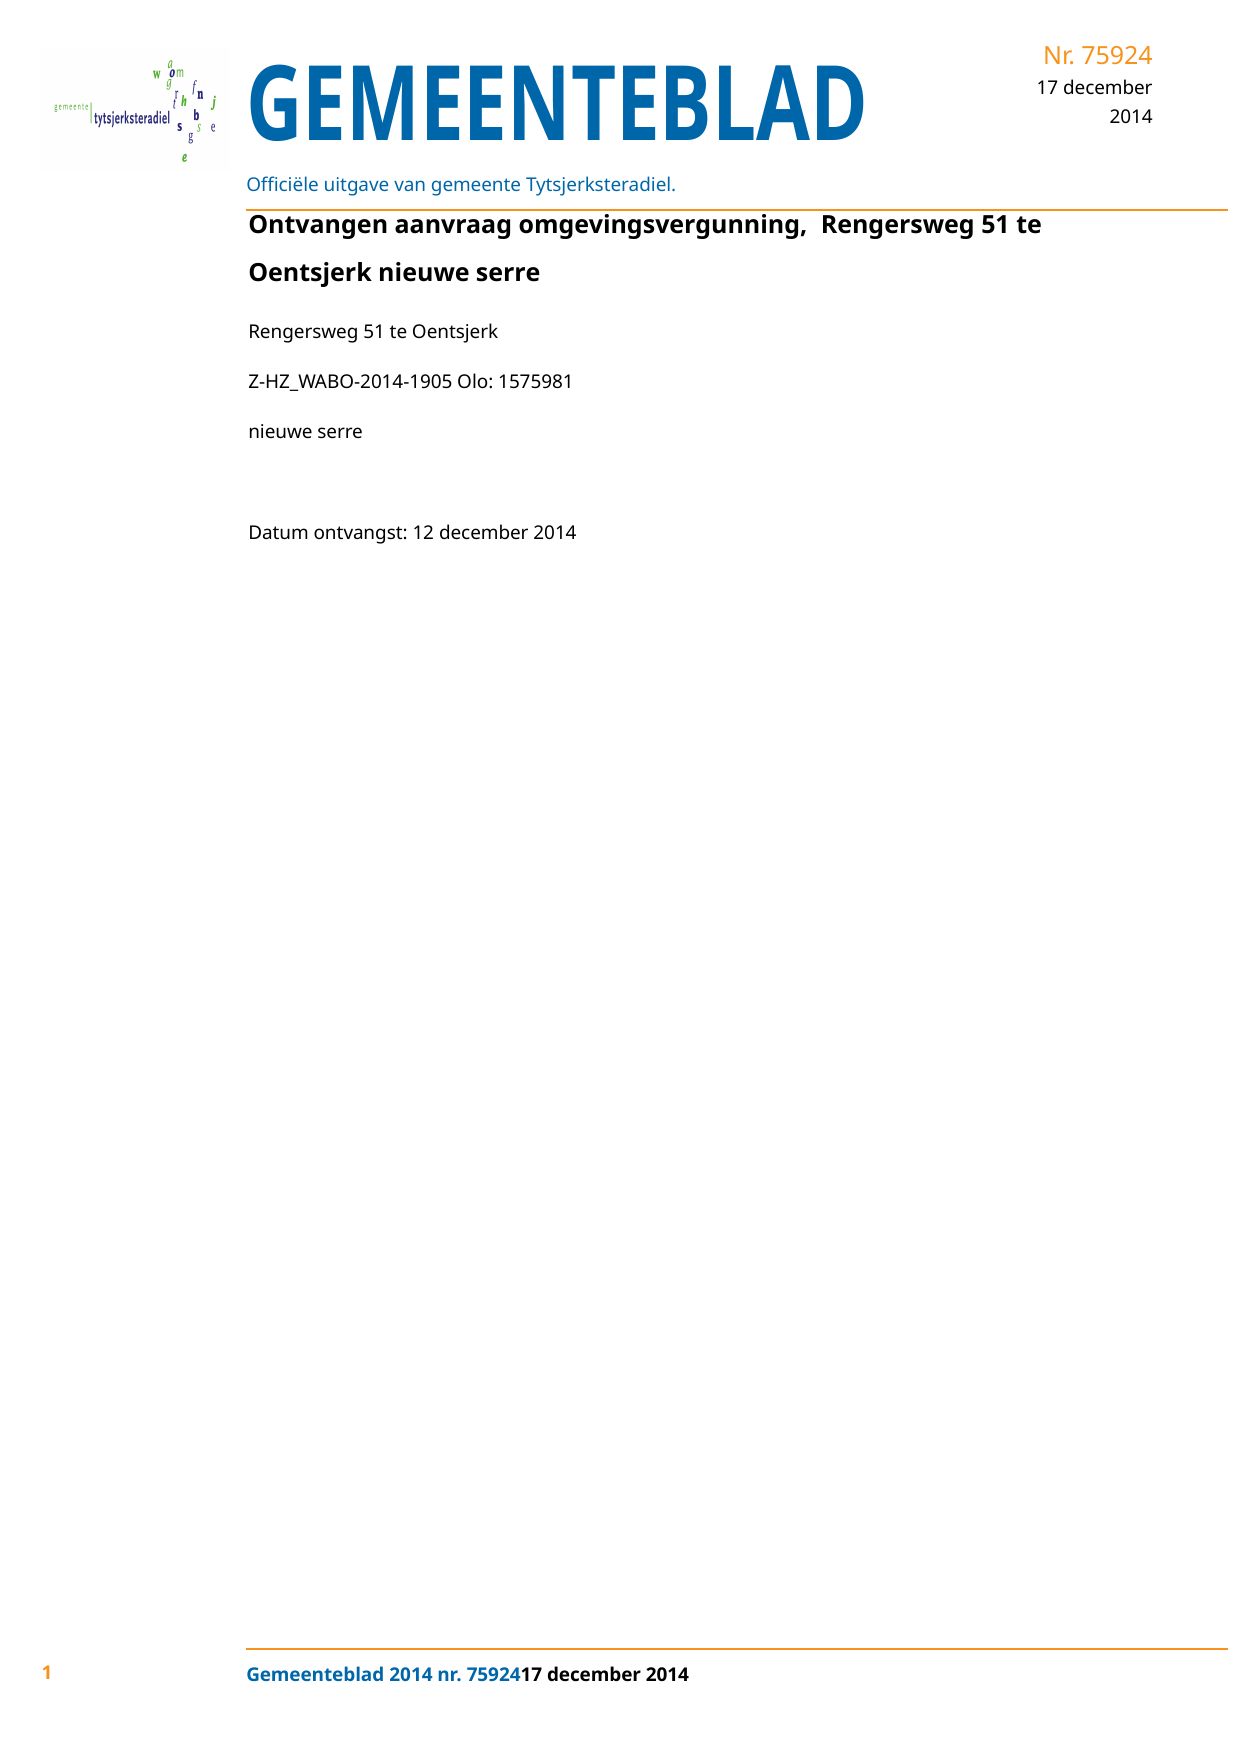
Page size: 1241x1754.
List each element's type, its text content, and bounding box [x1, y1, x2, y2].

picture [41, 47, 231, 172]
text Datum ontvangst: 12 december 2014 [248, 519, 1152, 545]
text Rengersweg 51 te Oentsjerk [248, 318, 1152, 344]
text Z-HZ_WABO-2014-1905 Olo: 1575981 [248, 368, 1152, 394]
text nieuwe serre [248, 419, 1152, 444]
text Ontvangen aanvraag omgevingsvergunning, Rengersweg 51 te Oentsjerk nieuwe serre [248, 211, 1152, 288]
